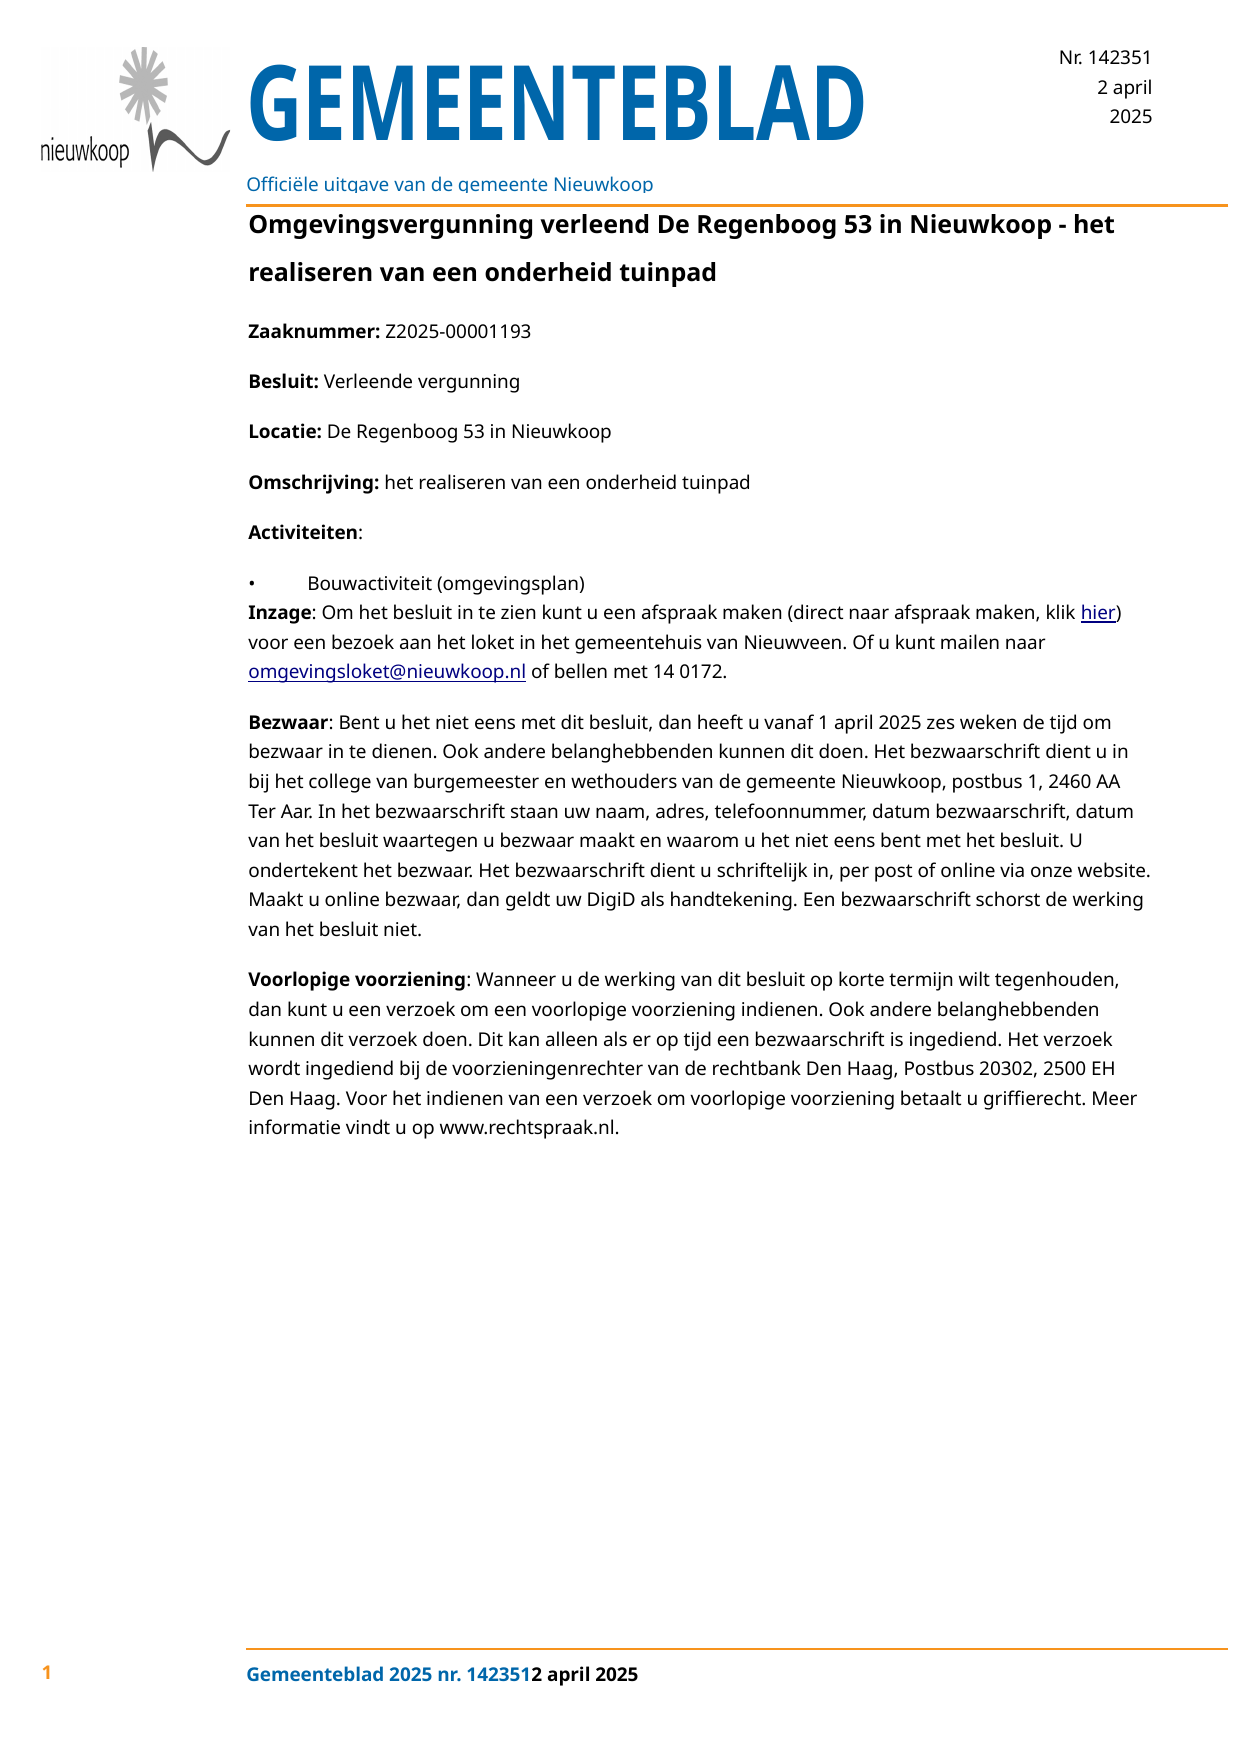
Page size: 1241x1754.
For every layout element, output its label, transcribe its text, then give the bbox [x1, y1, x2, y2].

list Bouwactiviteit (omgevingsplan) [248, 570, 1152, 596]
text Besluit: Verleende vergunning [248, 368, 1152, 394]
text Locatie: De Regenboog 53 in Nieuwkoop [248, 419, 1152, 444]
text Zaaknummer: Z2025-00001193 [248, 318, 1152, 344]
text Activiteiten: [248, 519, 1152, 545]
text Inzage: Om het besluit in te zien kunt u een afspraak maken (direct naar afspraak maken, klik hier) voor een bezoek aan het loket in het gemeentehuis van Nieuwveen. Of u kunt mailen naar omgevingsloket@nieuwkoop.nl of bellen met 14 0172. [248, 599, 1152, 684]
text Omschrijving: het realiseren van een onderheid tuinpad [248, 469, 1152, 495]
text Bezwaar: Bent u het niet eens met dit besluit, dan heeft u vanaf 1 april 2025 zes weken de tijd om bezwaar in te dienen. Ook andere belanghebbenden kunnen dit doen. Het bezwaarschrift dient u in bij het college van burgemeester en wethouders van de gemeente Nieuwkoop, postbus 1, 2460 AA Ter Aar. In het bezwaarschrift staan uw naam, adres, telefoonnummer, datum bezwaarschrift, datum van het besluit waartegen u bezwaar maakt en waarom u het niet eens bent met het besluit. U ondertekent het bezwaar. Het bezwaarschrift dient u schriftelijk in, per post of online via onze website. Maakt u online bezwaar, dan geldt uw DigiD als handtekening. Een bezwaarschrift schorst de werking van het besluit niet. [248, 709, 1152, 942]
text Omgevingsvergunning verleend De Regenboog 53 in Nieuwkoop - het realiseren van een onderheid tuinpad [248, 207, 1152, 288]
text Voorlopige voorziening: Wanneer u de werking van dit besluit op korte termijn wilt tegenhouden, dan kunt u een verzoek om een voorlopige voorziening indienen. Ook andere belanghebbenden kunnen dit verzoek doen. Dit kan alleen als er op tijd een bezwaarschrift is ingediend. Het verzoek wordt ingediend bij de voorzieningenrechter van de rechtbank Den Haag, Postbus 20302, 2500 EH Den Haag. Voor het indienen van een verzoek om voorlopige voorziening betaalt u griffierecht. Meer informatie vindt u op www.rechtspraak.nl. [248, 967, 1152, 1140]
picture [41, 47, 231, 172]
